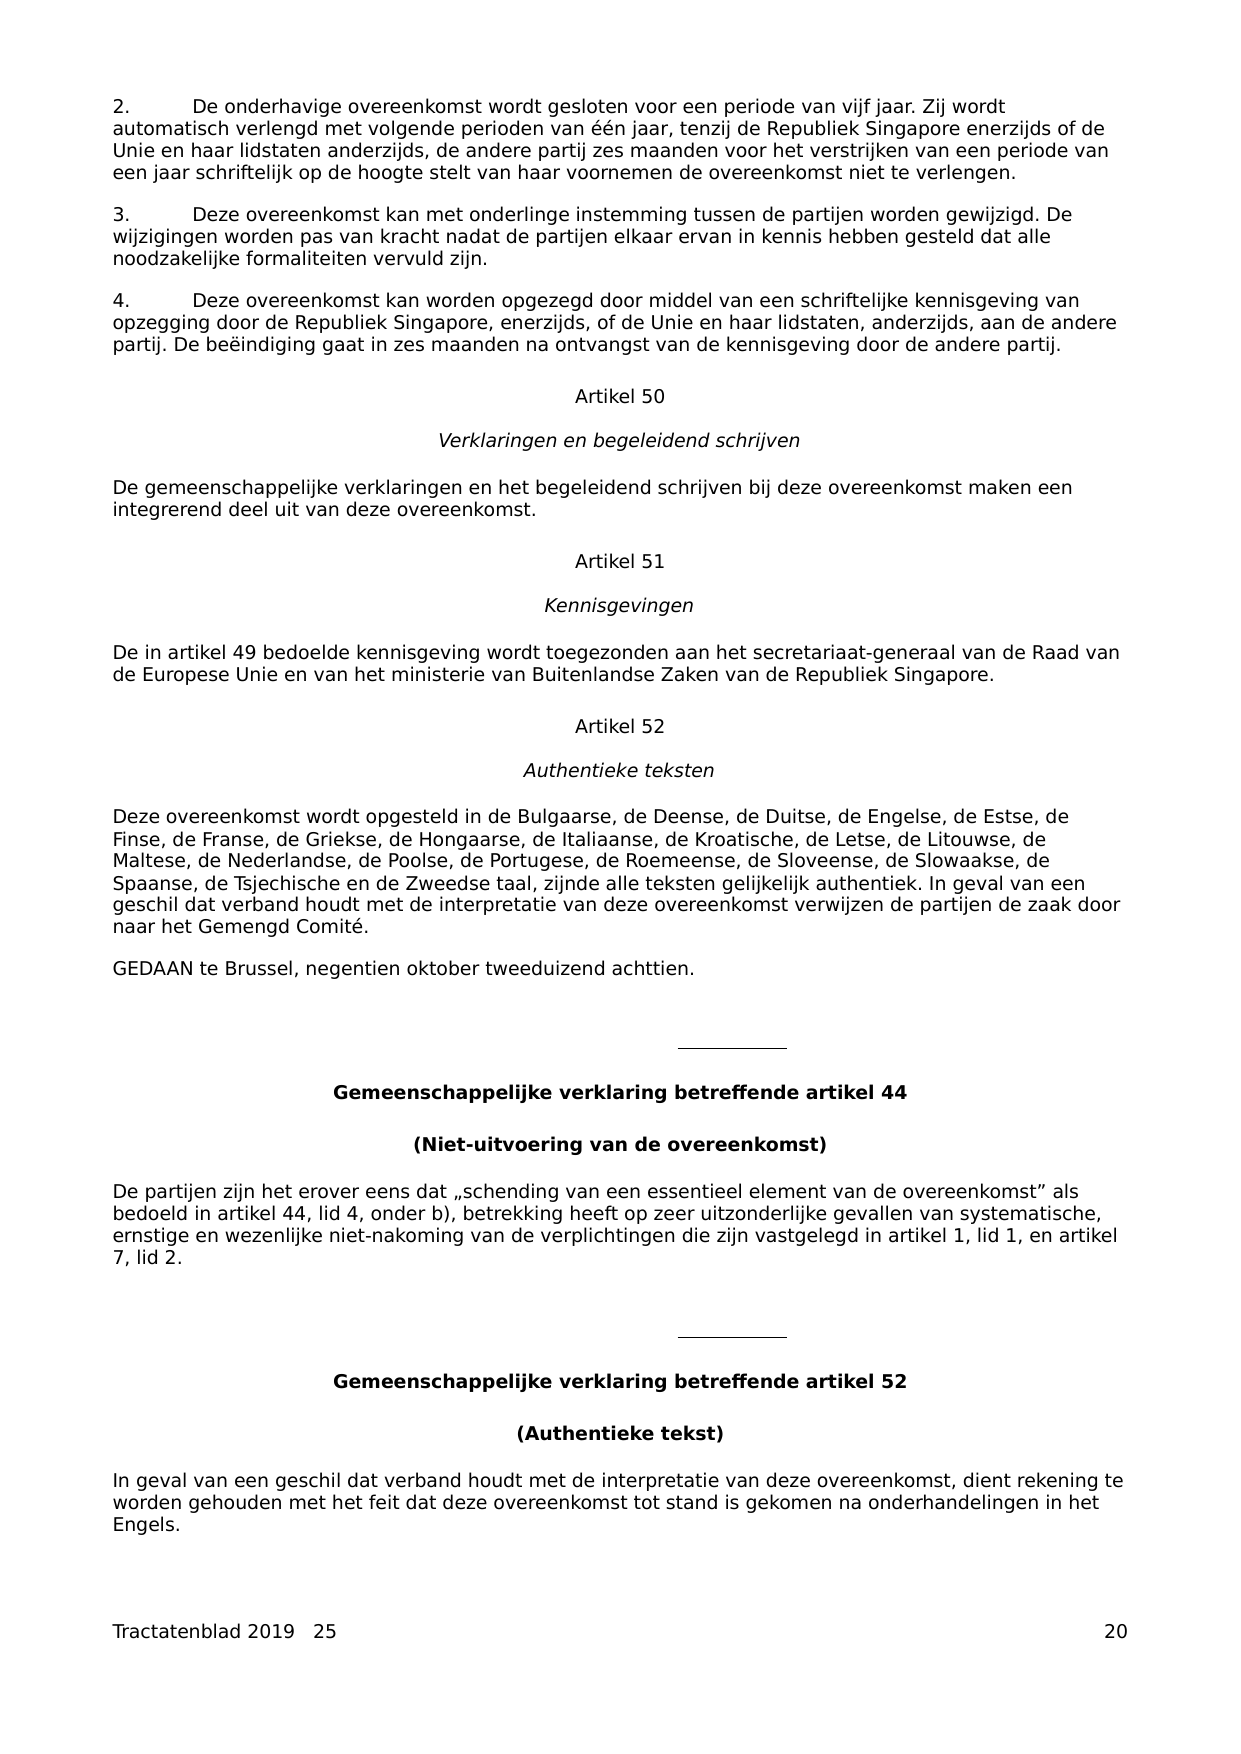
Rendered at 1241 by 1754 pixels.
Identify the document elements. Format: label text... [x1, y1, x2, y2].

subtitle Gemeenschappelijke verklaring betreffende artikel 44 [112, 1082, 1128, 1104]
subtitle (Authentieke tekst) [112, 1423, 1128, 1445]
text De partijen zijn het erover eens dat „schending van een essentieel element van de overeenkomst” als bedoeld in artikel 44, lid 4, onder b), betrekking heeft op zeer uitzonderlijke gevallen van systematische, ernstige en wezenlijke niet-nakoming van de verplichtingen die zijn vastgelegd in artikel 1, lid 1, en artikel 7, lid 2. [112, 1181, 1128, 1269]
text De gemeenschappelijke verklaringen en het begeleidend schrijven bij deze overeenkomst maken een integrerend deel uit van deze overeenkomst. [112, 477, 1128, 521]
subtitle Artikel 50 Verklaringen en begeleidend schrijven [112, 386, 1128, 452]
text 2. De onderhavige overeenkomst wordt gesloten voor een periode van vijf jaar. Zij wordt automatisch verlengd met volgende perioden van één jaar, tenzij de Republiek Singapore enerzijds of de Unie en haar lidstaten anderzijds, de andere partij zes maanden voor het verstrijken van een periode van een jaar schriftelijk op de hoogte stelt van haar voornemen de overeenkomst niet te verlengen. [112, 96, 1128, 184]
text Deze overeenkomst wordt opgesteld in de Bulgaarse, de Deense, de Duitse, de Engelse, de Estse, de Finse, de Franse, de Griekse, de Hongaarse, de Italiaanse, de Kroatische, de Letse, de Litouwse, de Maltese, de Nederlandse, de Poolse, de Portugese, de Roemeense, de Sloveense, de Slowaakse, de Spaanse, de Tsjechische en de Zweedse taal, zijnde alle teksten gelijkelijk authentiek. In geval van een geschil dat verband houdt met de interpretatie van deze overeenkomst verwijzen de partijen de zaak door naar het Gemengd Comité. [112, 806, 1128, 938]
text 4. Deze overeenkomst kan worden opgezegd door middel van een schriftelijke kennisgeving van opzegging door de Republiek Singapore, enerzijds, of de Unie en haar lidstaten, anderzijds, aan de andere partij. De beëindiging gaat in zes maanden na ontvangst van de kennisgeving door de andere partij. [112, 290, 1128, 356]
text In geval van een geschil dat verband houdt met de interpretatie van deze overeenkomst, dient rekening te worden gehouden met het feit dat deze overeenkomst tot stand is gekomen na onderhandelingen in het Engels. [112, 1470, 1128, 1536]
subtitle (Niet-uitvoering van de overeenkomst) [112, 1134, 1128, 1156]
text 3. Deze overeenkomst kan met onderlinge instemming tussen de partijen worden gewijzigd. De wijzigingen worden pas van kracht nadat de partijen elkaar ervan in kennis hebben gesteld dat alle noodzakelijke formaliteiten vervuld zijn. [112, 204, 1128, 270]
subtitle Artikel 51 Kennisgevingen [112, 551, 1128, 617]
subtitle Gemeenschappelijke verklaring betreffende artikel 52 [112, 1371, 1128, 1393]
text De in artikel 49 bedoelde kennisgeving wordt toegezonden aan het secretariaat-generaal van de Raad van de Europese Unie en van het ministerie van Buitenlandse Zaken van de Republiek Singapore. [112, 642, 1128, 686]
text GEDAAN te Brussel, negentien oktober tweeduizend achttien. [112, 958, 1128, 980]
subtitle Artikel 52 Authentieke teksten [112, 716, 1128, 781]
